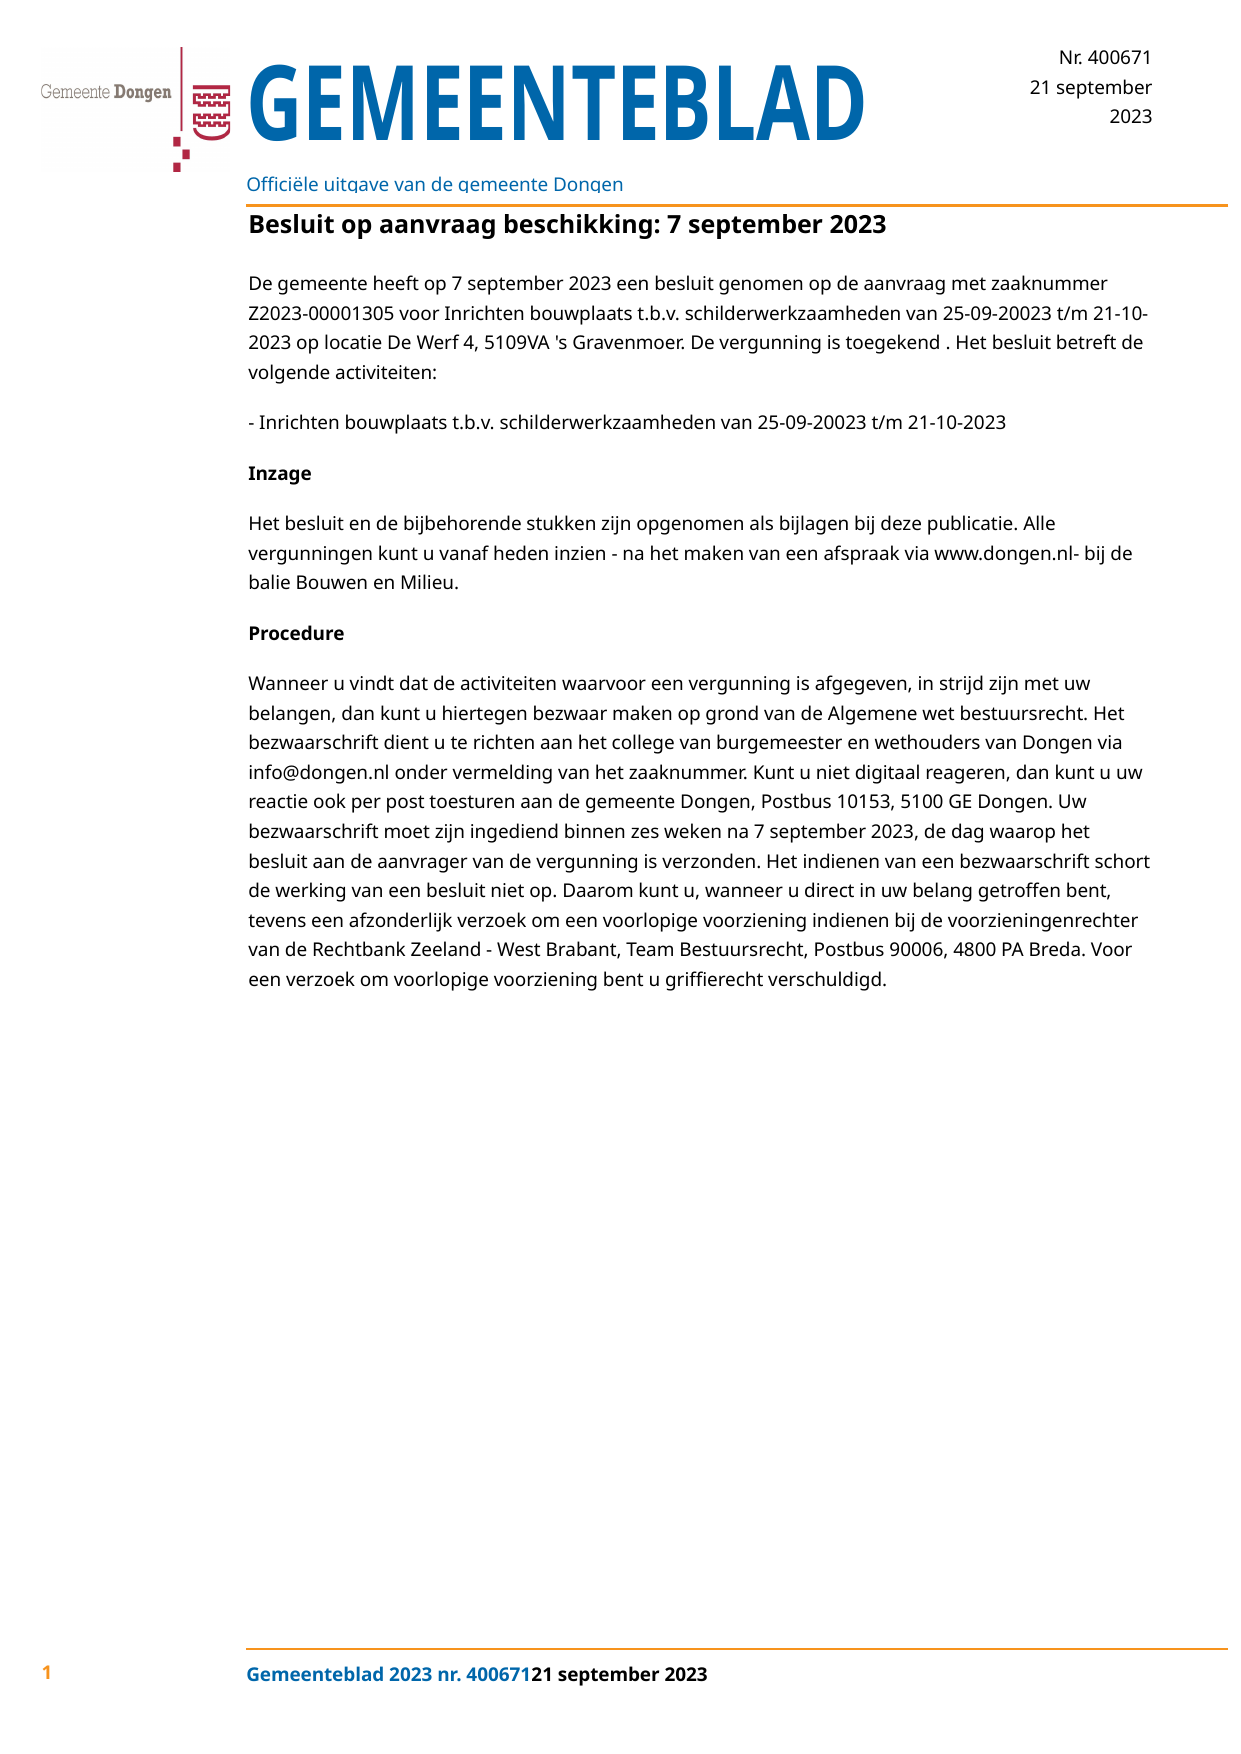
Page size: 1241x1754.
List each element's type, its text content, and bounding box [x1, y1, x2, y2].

text - Inrichten bouwplaats t.b.v. schilderwerkzaamheden van 25-09-20023 t/m 21-10-2023 [248, 409, 1152, 435]
text Wanneer u vindt dat de activiteiten waarvoor een vergunning is afgegeven, in strijd zijn met uw belangen, dan kunt u hiertegen bezwaar maken op grond van de Algemene wet bestuursrecht. Het bezwaarschrift dient u te richten aan het college van burgemeester en wethouders van Dongen via info@dongen.nl onder vermelding van het zaaknummer. Kunt u niet digitaal reageren, dan kunt u uw reactie ook per post toesturen aan de gemeente Dongen, Postbus 10153, 5100 GE Dongen. Uw bezwaarschrift moet zijn ingediend binnen zes weken na 7 september 2023, de dag waarop het besluit aan de aanvrager van de vergunning is verzonden. Het indienen van een bezwaarschrift schort de werking van een besluit niet op. Daarom kunt u, wanneer u direct in uw belang getroffen bent, tevens een afzonderlijk verzoek om een voorlopige voorziening indienen bij de voorzieningenrechter van de Rechtbank Zeeland - West Brabant, Team Bestuursrecht, Postbus 90006, 4800 PA Breda. Voor een verzoek om voorlopige voorziening bent u griffierecht verschuldigd. [248, 670, 1152, 992]
text De gemeente heeft op 7 september 2023 een besluit genomen op de aanvraag met zaaknummer Z2023-00001305 voor Inrichten bouwplaats t.b.v. schilderwerkzaamheden van 25-09-20023 t/m 21-10-2023 op locatie De Werf 4, 5109VA 's Gravenmoer. De vergunning is toegekend . Het besluit betreft de volgende activiteiten: [248, 270, 1152, 385]
text Besluit op aanvraag beschikking: 7 september 2023 [248, 207, 1152, 241]
text Het besluit en de bijbehorende stukken zijn opgenomen als bijlagen bij deze publicatie. Alle vergunningen kunt u vanaf heden inzien - na het maken van een afspraak via www.dongen.nl- bij de balie Bouwen en Milieu. [248, 510, 1152, 595]
picture [41, 47, 231, 172]
text Inzage [248, 460, 1152, 486]
text Procedure [248, 620, 1152, 646]
